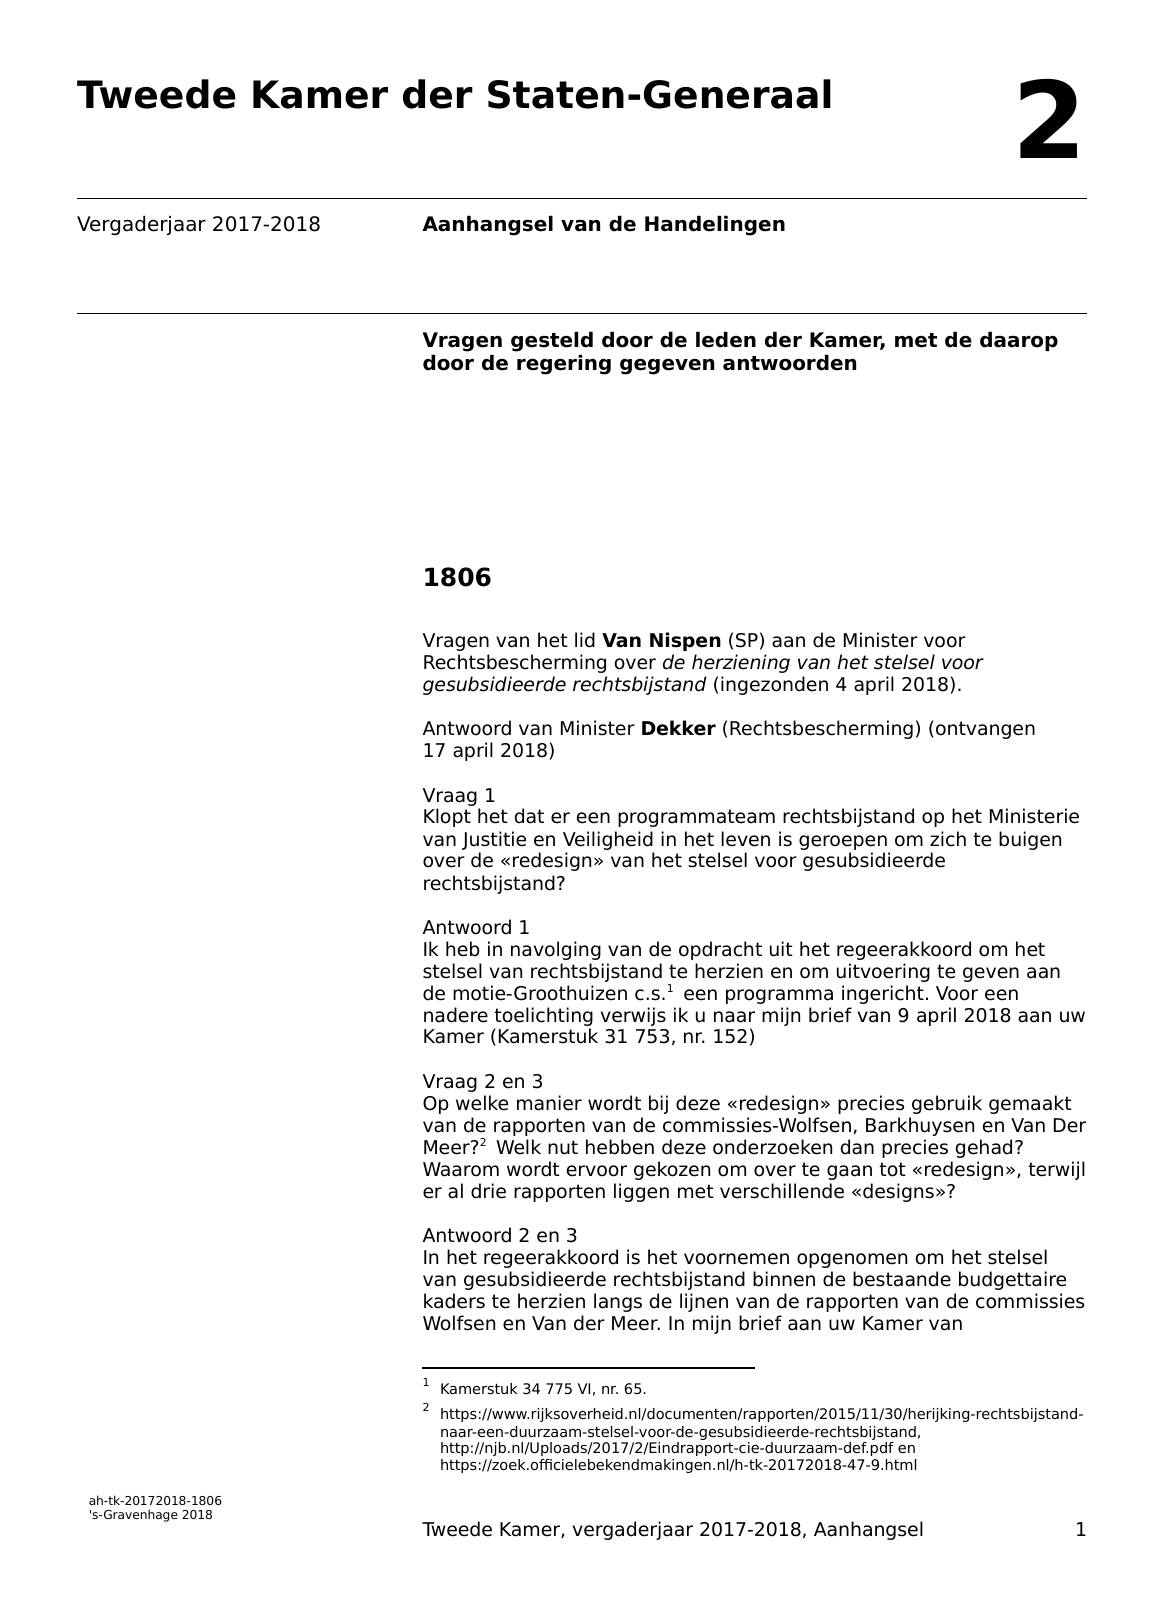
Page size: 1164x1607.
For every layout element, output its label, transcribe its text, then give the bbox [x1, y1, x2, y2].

text In het regeerakkoord is het voornemen opgenomen om het stelsel van gesubsidieerde rechtsbijstand binnen de bestaande budgettaire kaders te herzien langs de lijnen van de rapporten van de commissies Wolfsen en Van der Meer. In mijn brief aan uw Kamer van [422, 1247, 1087, 1334]
text 's-Gravenhage 2018 [88, 1508, 323, 1522]
text ah-tk-20172018-1806 [88, 1494, 323, 1508]
table_header 2 [886, 59, 1087, 198]
table_cell Vragen gesteld door de leden der Kamer, met de daarop door de regering gegeven antwoorden [422, 314, 1087, 375]
table_cell [77, 314, 422, 375]
table_header Tweede Kamer der Staten-Generaal [77, 59, 886, 198]
text Klopt het dat er een programmateam rechtsbijstand op het Ministerie van Justitie en Veiligheid in het leven is geroepen om zich te buigen over de «redesign» van het stelsel voor gesubsidieerde rechtsbijstand? [422, 806, 1087, 894]
text Ik heb in navolging van de opdracht uit het regeerakkoord om het stelsel van rechtsbijstand te herzien en om uitvoering te geven aan de motie-Groothuizen c.s. een programma ingericht. Voor een nadere toelichting verwijs ik u naar mijn brief van 9 april 2018 aan uw Kamer (Kamerstuk 31 753, nr. 152) [422, 938, 1087, 1048]
text Antwoord 2 en 3 [422, 1225, 1087, 1247]
text Op welke manier wordt bij deze «redesign» precies gebruik gemaakt van de rapporten van de commissies-Wolfsen, Barkhuysen en Van Der Meer? Welk nut hebben deze onderzoeken dan precies gehad? [422, 1093, 1087, 1158]
text https://www.rijksoverheid.nl/documenten/rapporten/2015/11/30/herijking-rechtsbijstand-naar-een-duurzaam-stelsel-voor-de-gesubsidieerde-rechtsbijstand, http://njb.nl/Uploads/2017/2/Eindrapport-cie-duurzaam-def.pdf en https://zoek.officielebekendmakingen.nl/h-tk-20172018-47-9.html [422, 1402, 1087, 1474]
text 1806 [422, 563, 1087, 592]
text Vraag 2 en 3 [422, 1071, 1087, 1093]
text Vragen van het lid Van Nispen (SP) aan de Minister voor Rechtsbescherming over de herziening van het stelsel voor gesubsidieerde rechtsbijstand (ingezonden 4 april 2018). [422, 630, 1087, 696]
text Waarom wordt ervoor gekozen om over te gaan tot «redesign», terwijl er al drie rapporten liggen met verschillende «designs»? [422, 1158, 1087, 1202]
text Vraag 1 [422, 784, 1087, 806]
table_cell Aanhangsel van de Handelingen [422, 199, 1087, 313]
text Antwoord van Minister Dekker (Rechtsbescherming) (ontvangen 17 april 2018) [422, 718, 1087, 762]
text Kamerstuk 34 775 VI, nr. 65. [422, 1377, 1087, 1399]
table_cell Vergaderjaar 2017-2018 [77, 199, 422, 313]
text Antwoord 1 [422, 917, 1087, 938]
